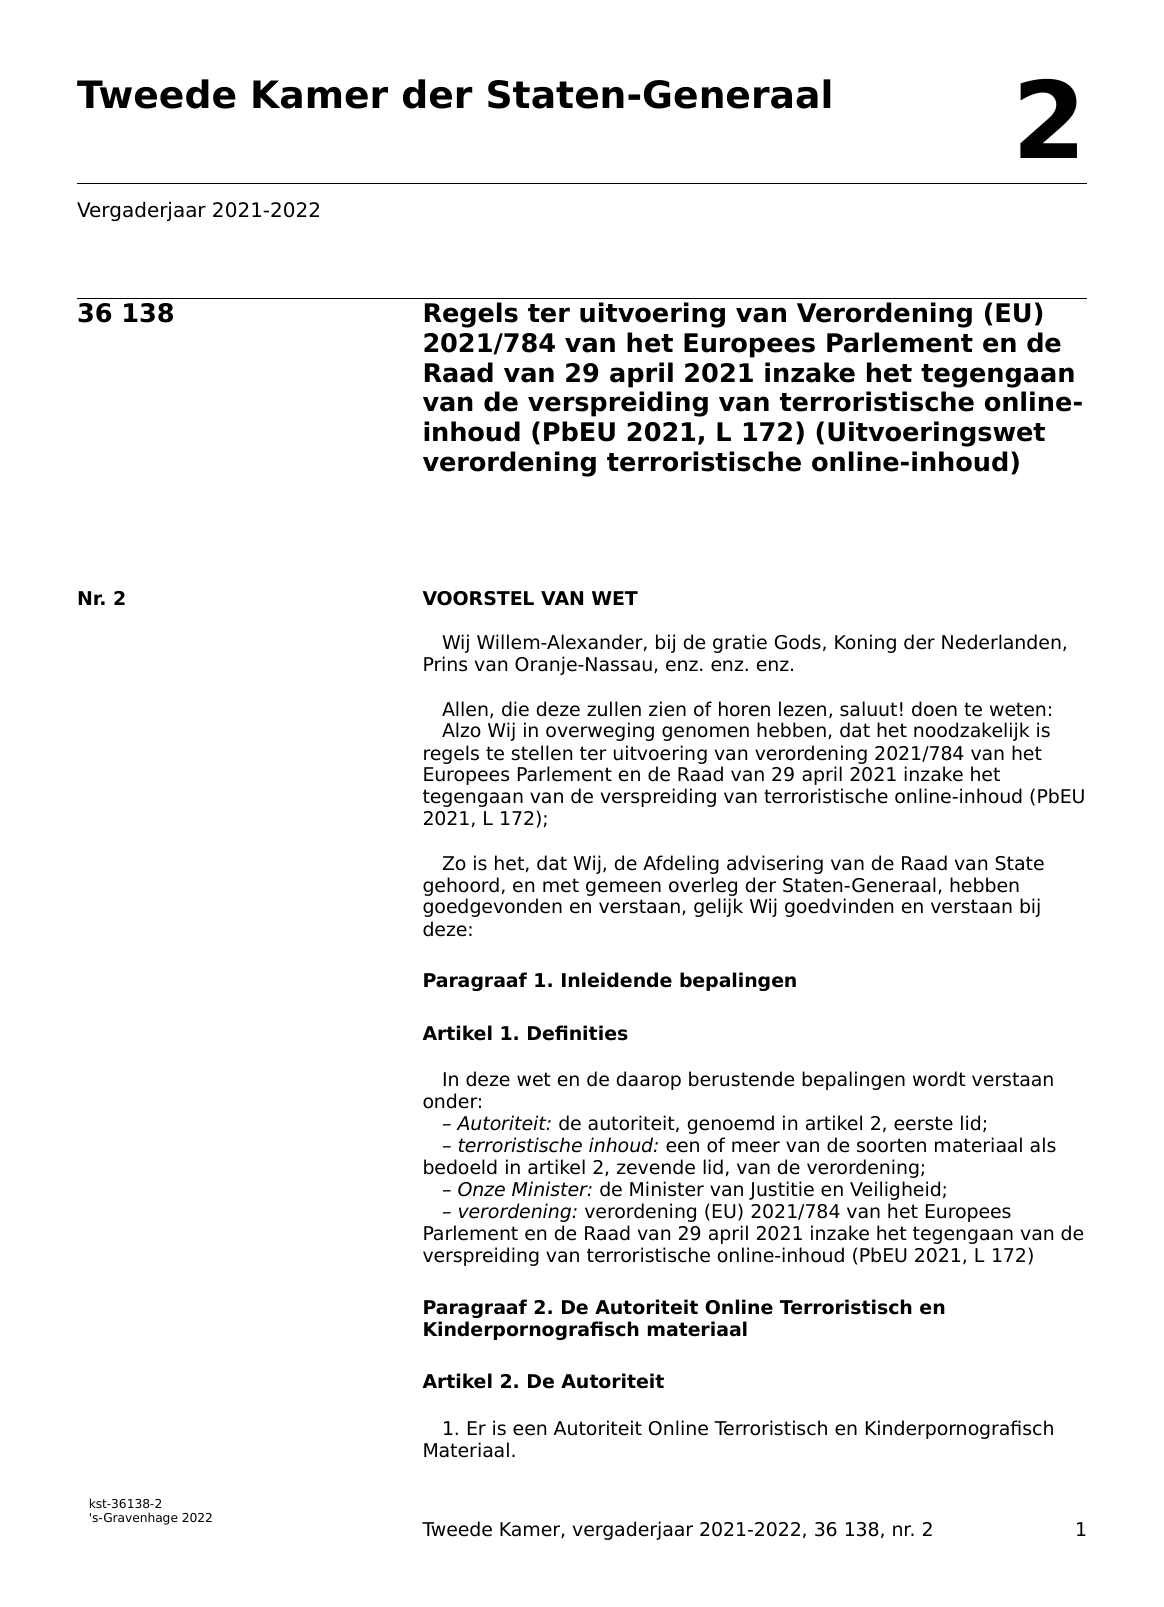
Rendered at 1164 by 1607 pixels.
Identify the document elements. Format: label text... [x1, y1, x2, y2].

text Zo is het, dat Wij, de Afdeling advisering van de Raad van State gehoord, en met gemeen overleg der Staten-Generaal, hebben goedgevonden en verstaan, gelijk Wij goedvinden en verstaan bij deze: [422, 852, 1087, 940]
text – Autoriteit: de autoriteit, genoemd in artikel 2, eerste lid; [422, 1113, 1087, 1135]
text – verordening: verordening (EU) 2021/784 van het Europees Parlement en de Raad van 29 april 2021 inzake het tegengaan van de verspreiding van terroristische online-inhoud (PbEU 2021, L 172) [422, 1201, 1087, 1267]
subtitle Artikel 1. Definities [422, 1022, 1087, 1044]
text Allen, die deze zullen zien of horen lezen, saluut! doen te weten: [422, 698, 1087, 720]
table_cell Vergaderjaar 2021-2022 [77, 184, 1087, 298]
subtitle 36 138 Regels ter uitvoering van Verordening (EU) 2021/784 van het Europees Parlement en de Raad van 29 april 2021 inzake het tegengaan van de verspreiding van terroristische online-inhoud (PbEU 2021, L 172) (Uitvoeringswet verordening terroristische online-inhoud) [77, 299, 1087, 477]
text Alzo Wij in overweging genomen hebben, dat het noodzakelijk is regels te stellen ter uitvoering van verordening 2021/784 van het Europees Parlement en de Raad van 29 april 2021 inzake het tegengaan van de verspreiding van terroristische online-inhoud (PbEU 2021, L 172); [422, 720, 1087, 830]
text 1. Er is een Autoriteit Online Terroristisch en Kinderpornografisch Materiaal. [422, 1418, 1087, 1462]
table_header Tweede Kamer der Staten-Generaal [77, 59, 886, 183]
text In deze wet en de daarop berustende bepalingen wordt verstaan onder: [422, 1069, 1087, 1113]
table_header 2 [886, 59, 1087, 183]
text – terroristische inhoud: een of meer van de soorten materiaal als bedoeld in artikel 2, zevende lid, van de verordening; [422, 1135, 1087, 1179]
subtitle Artikel 2. De Autoriteit [422, 1371, 1087, 1393]
subtitle Paragraaf 1. Inleidende bepalingen [422, 970, 1087, 992]
text 's-Gravenhage 2022 [88, 1511, 323, 1525]
subtitle Paragraaf 2. De Autoriteit Online Terroristisch en Kinderpornografisch materiaal [422, 1297, 1087, 1341]
text kst-36138-2 [88, 1497, 323, 1511]
text – Onze Minister: de Minister van Justitie en Veiligheid; [422, 1179, 1087, 1201]
text Wij Willem-Alexander, bij de gratie Gods, Koning der Nederlanden, Prins van Oranje-Nassau, enz. enz. enz. [422, 632, 1087, 676]
subtitle Nr. 2 VOORSTEL VAN WET [77, 588, 1087, 610]
